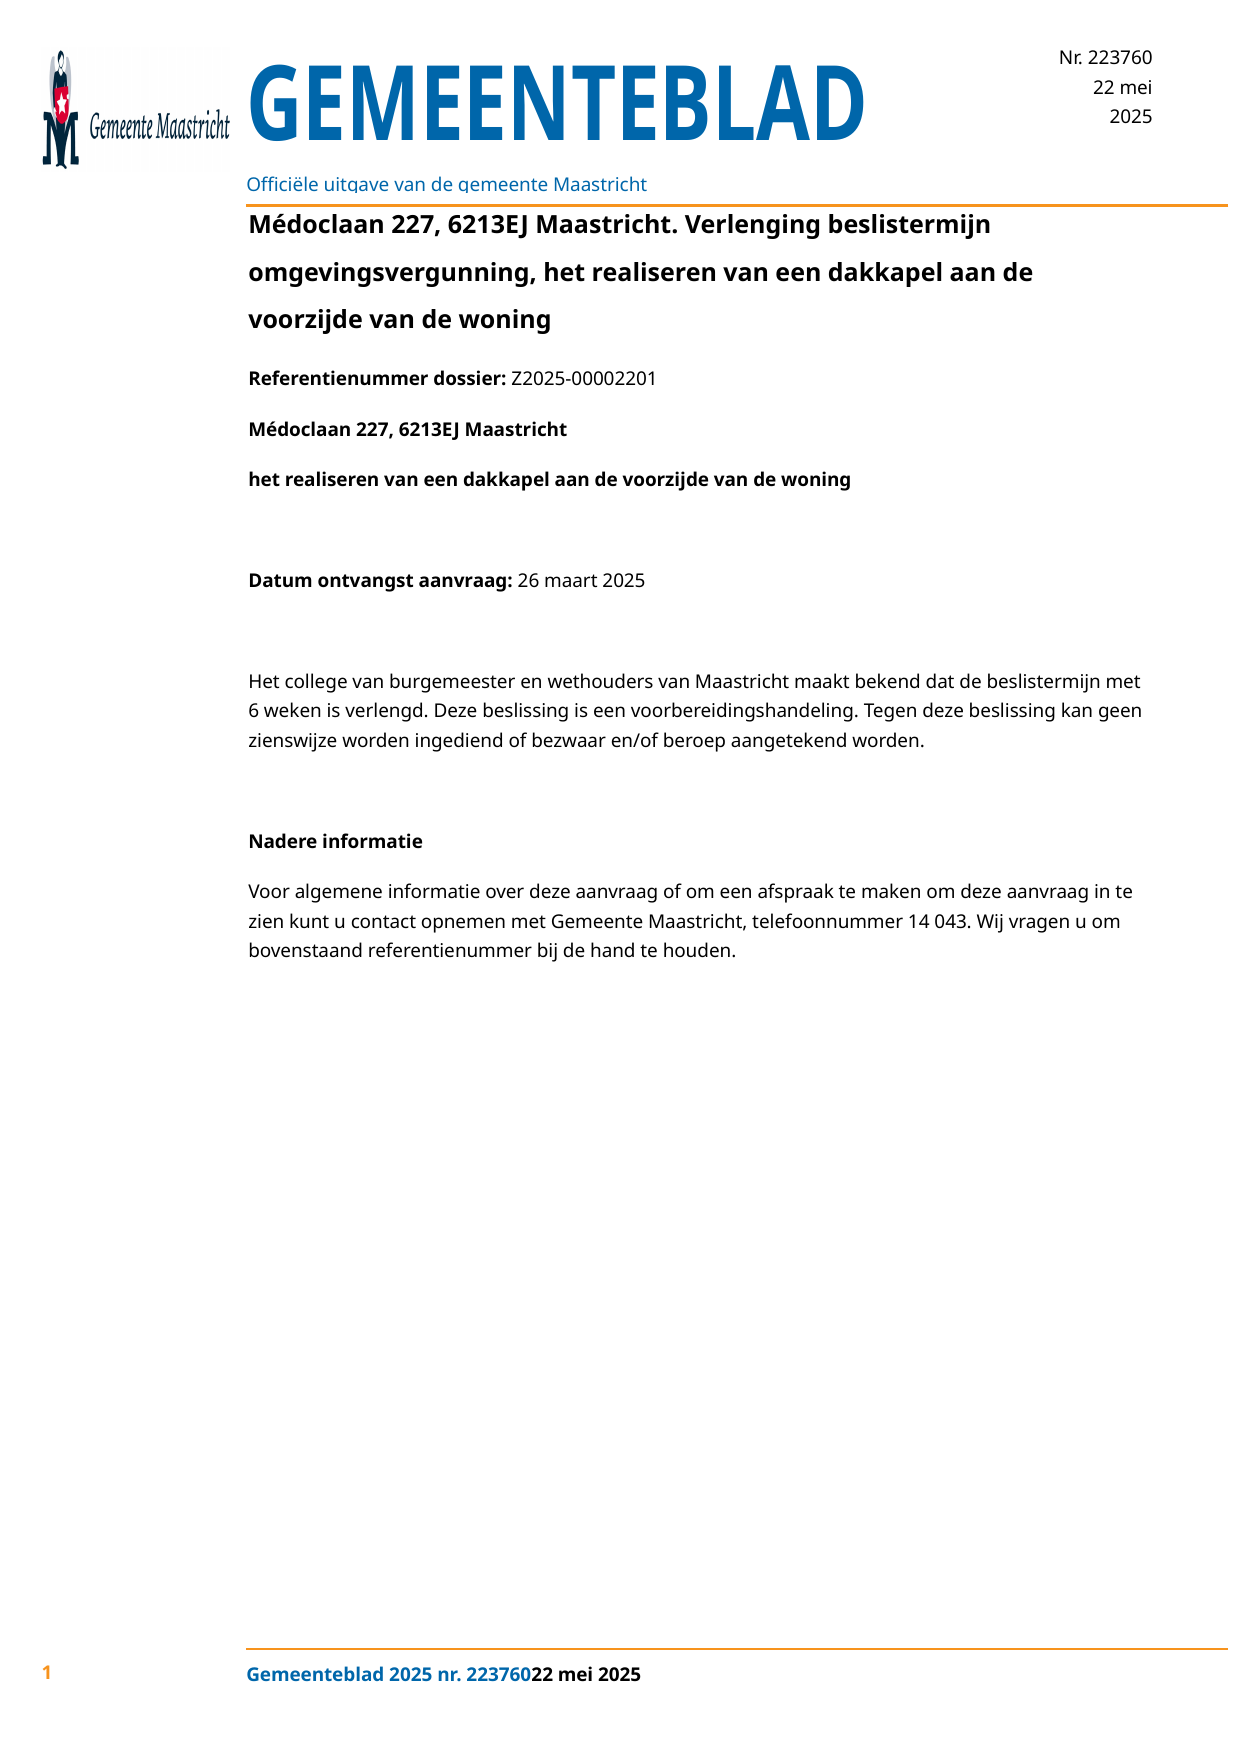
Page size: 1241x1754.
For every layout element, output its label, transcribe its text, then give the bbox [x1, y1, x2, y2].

picture [41, 47, 231, 172]
text het realiseren van een dakkapel aan de voorzijde van de woning [248, 466, 1152, 492]
text Médoclaan 227, 6213EJ Maastricht [248, 416, 1152, 442]
text Médoclaan 227, 6213EJ Maastricht. Verlenging beslistermijn omgevingsvergunning, het realiseren van een dakkapel aan de voorzijde van de woning [248, 207, 1152, 336]
text Referentienummer dossier: Z2025-00002201 [248, 366, 1152, 391]
text Datum ontvangst aanvraag: 26 maart 2025 [248, 567, 1152, 593]
text Het college van burgemeester en wethouders van Maastricht maakt bekend dat de beslistermijn met 6 weken is verlengd. Deze beslissing is een voorbereidingshandeling. Tegen deze beslissing kan geen zienswijze worden ingediend of bezwaar en/of beroep aangetekend worden. [248, 668, 1152, 753]
text Voor algemene informatie over deze aanvraag of om een afspraak te maken om deze aanvraag in te zien kunt u contact opnemen met Gemeente Maastricht, telefoonnummer 14 043. Wij vragen u om bovenstaand referentienummer bij de hand te houden. [248, 878, 1152, 963]
text Nadere informatie [248, 828, 1152, 854]
